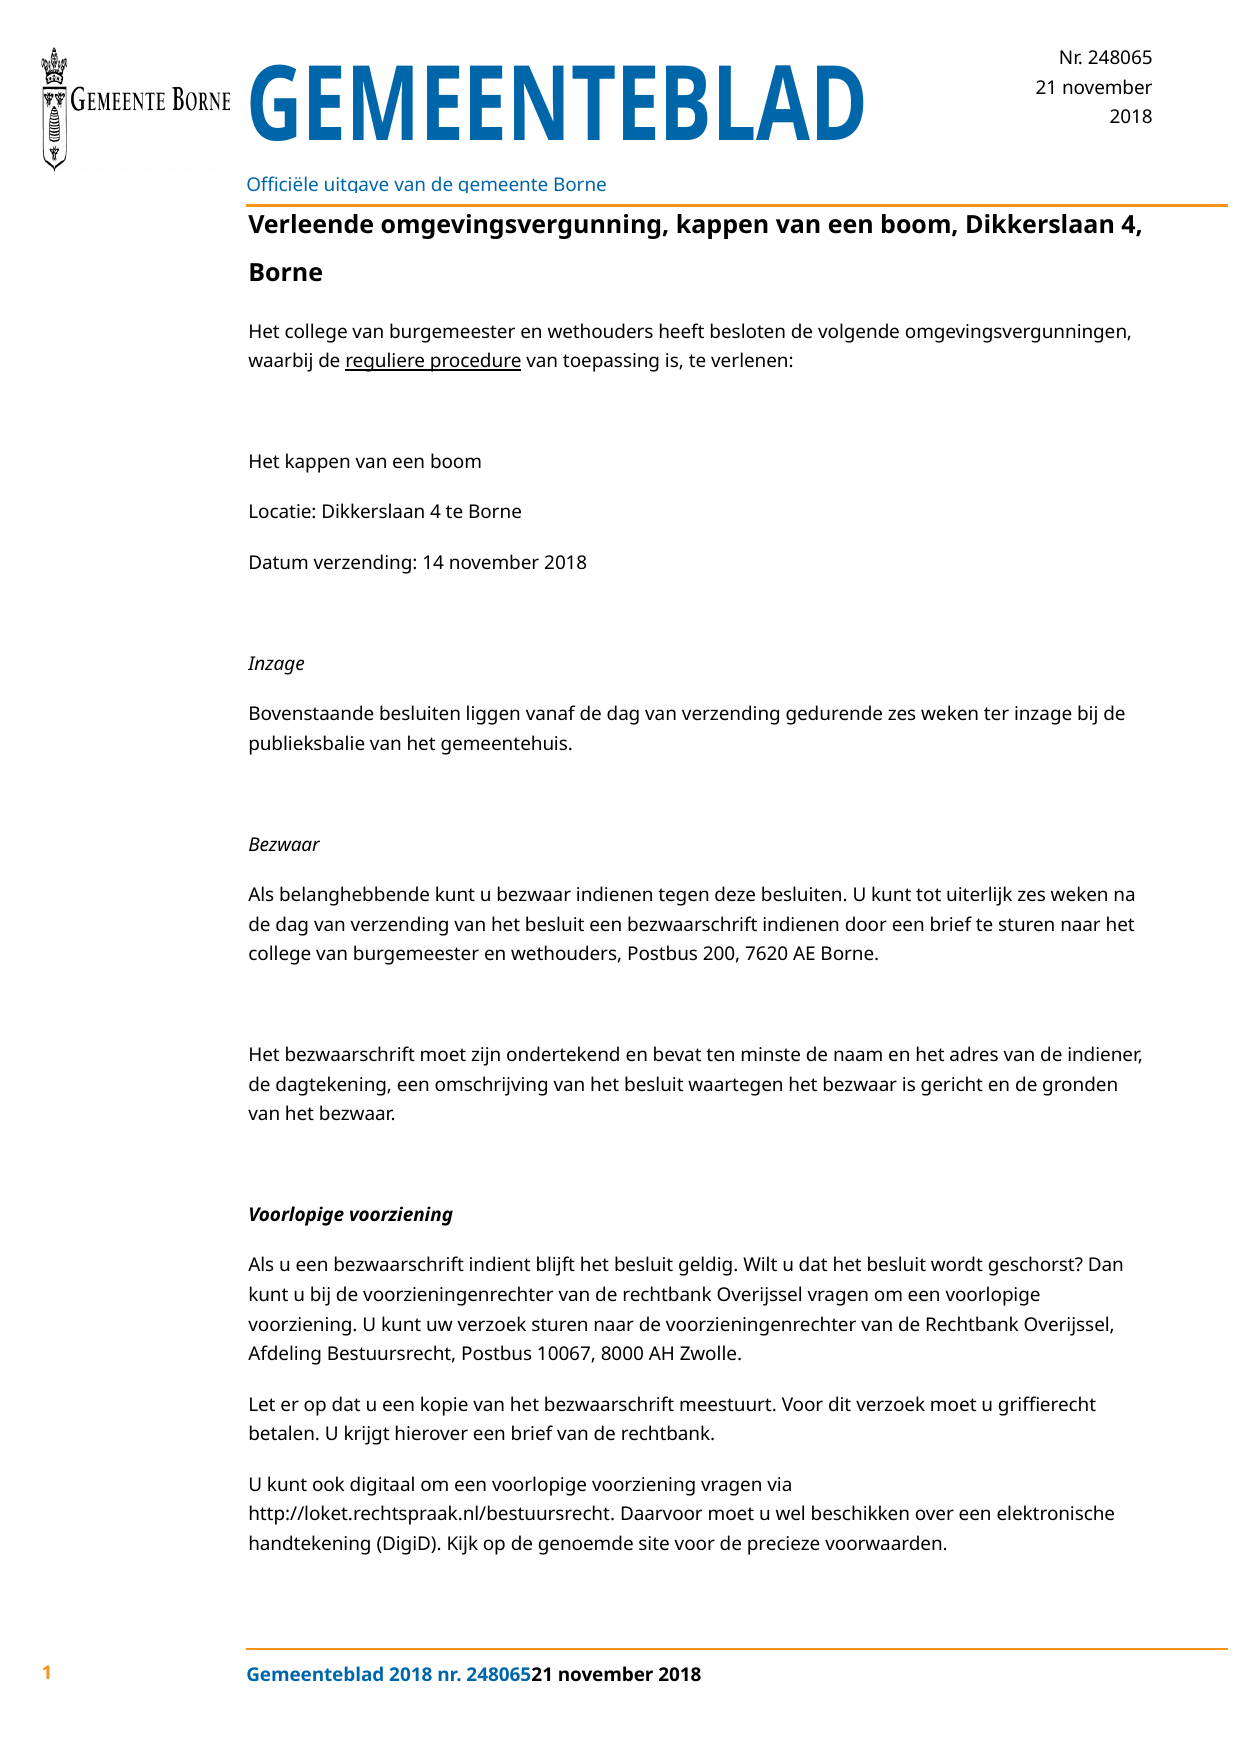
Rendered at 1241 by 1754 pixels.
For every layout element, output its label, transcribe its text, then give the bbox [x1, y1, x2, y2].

text Bezwaar [248, 831, 1152, 857]
text U kunt ook digitaal om een voorlopige voorziening vragen via http://loket.rechtspraak.nl/bestuursrecht. Daarvoor moet u wel beschikken over een elektronische handtekening (DigiD). Kijk op de genoemde site voor de precieze voorwaarden. [248, 1471, 1152, 1556]
text Het college van burgemeester en wethouders heeft besloten de volgende omgevingsvergunningen, waarbij de reguliere procedure van toepassing is, te verlenen: [248, 318, 1152, 373]
text Als belanghebbende kunt u bezwaar indienen tegen deze besluiten. U kunt tot uiterlijk zes weken na de dag van verzending van het besluit een bezwaarschrift indienen door een brief te sturen naar het college van burgemeester en wethouders, Postbus 200, 7620 AE Borne. [248, 881, 1152, 966]
text Als u een bezwaarschrift indient blijft het besluit geldig. Wilt u dat het besluit wordt geschorst? Dan kunt u bij de voorzieningenrechter van de rechtbank Overijssel vragen om een voorlopige voorziening. U kunt uw verzoek sturen naar de voorzieningenrechter van de Rechtbank Overijssel, Afdeling Bestuursrecht, Postbus 10067, 8000 AH Zwolle. [248, 1252, 1152, 1366]
text Locatie: Dikkerslaan 4 te Borne [248, 499, 1152, 524]
picture [41, 47, 231, 172]
text Het bezwaarschrift moet zijn ondertekend en bevat ten minste de naam en het adres van de indiener, de dagtekening, een omschrijving van het besluit waartegen het bezwaar is gericht en de gronden van het bezwaar. [248, 1041, 1152, 1126]
text Datum verzending: 14 november 2018 [248, 549, 1152, 575]
text Verleende omgevingsvergunning, kappen van een boom, Dikkerslaan 4, Borne [248, 207, 1152, 288]
text Inzage [248, 650, 1152, 676]
text Bovenstaande besluiten liggen vanaf de dag van verzending gedurende zes weken ter inzage bij de publieksbalie van het gemeentehuis. [248, 700, 1152, 756]
text Let er op dat u een kopie van het bezwaarschrift meestuurt. Voor dit verzoek moet u griffierecht betalen. U krijgt hierover een brief van de rechtbank. [248, 1391, 1152, 1446]
text Voorlopige voorziening [248, 1201, 1152, 1227]
text Het kappen van een boom [248, 448, 1152, 474]
